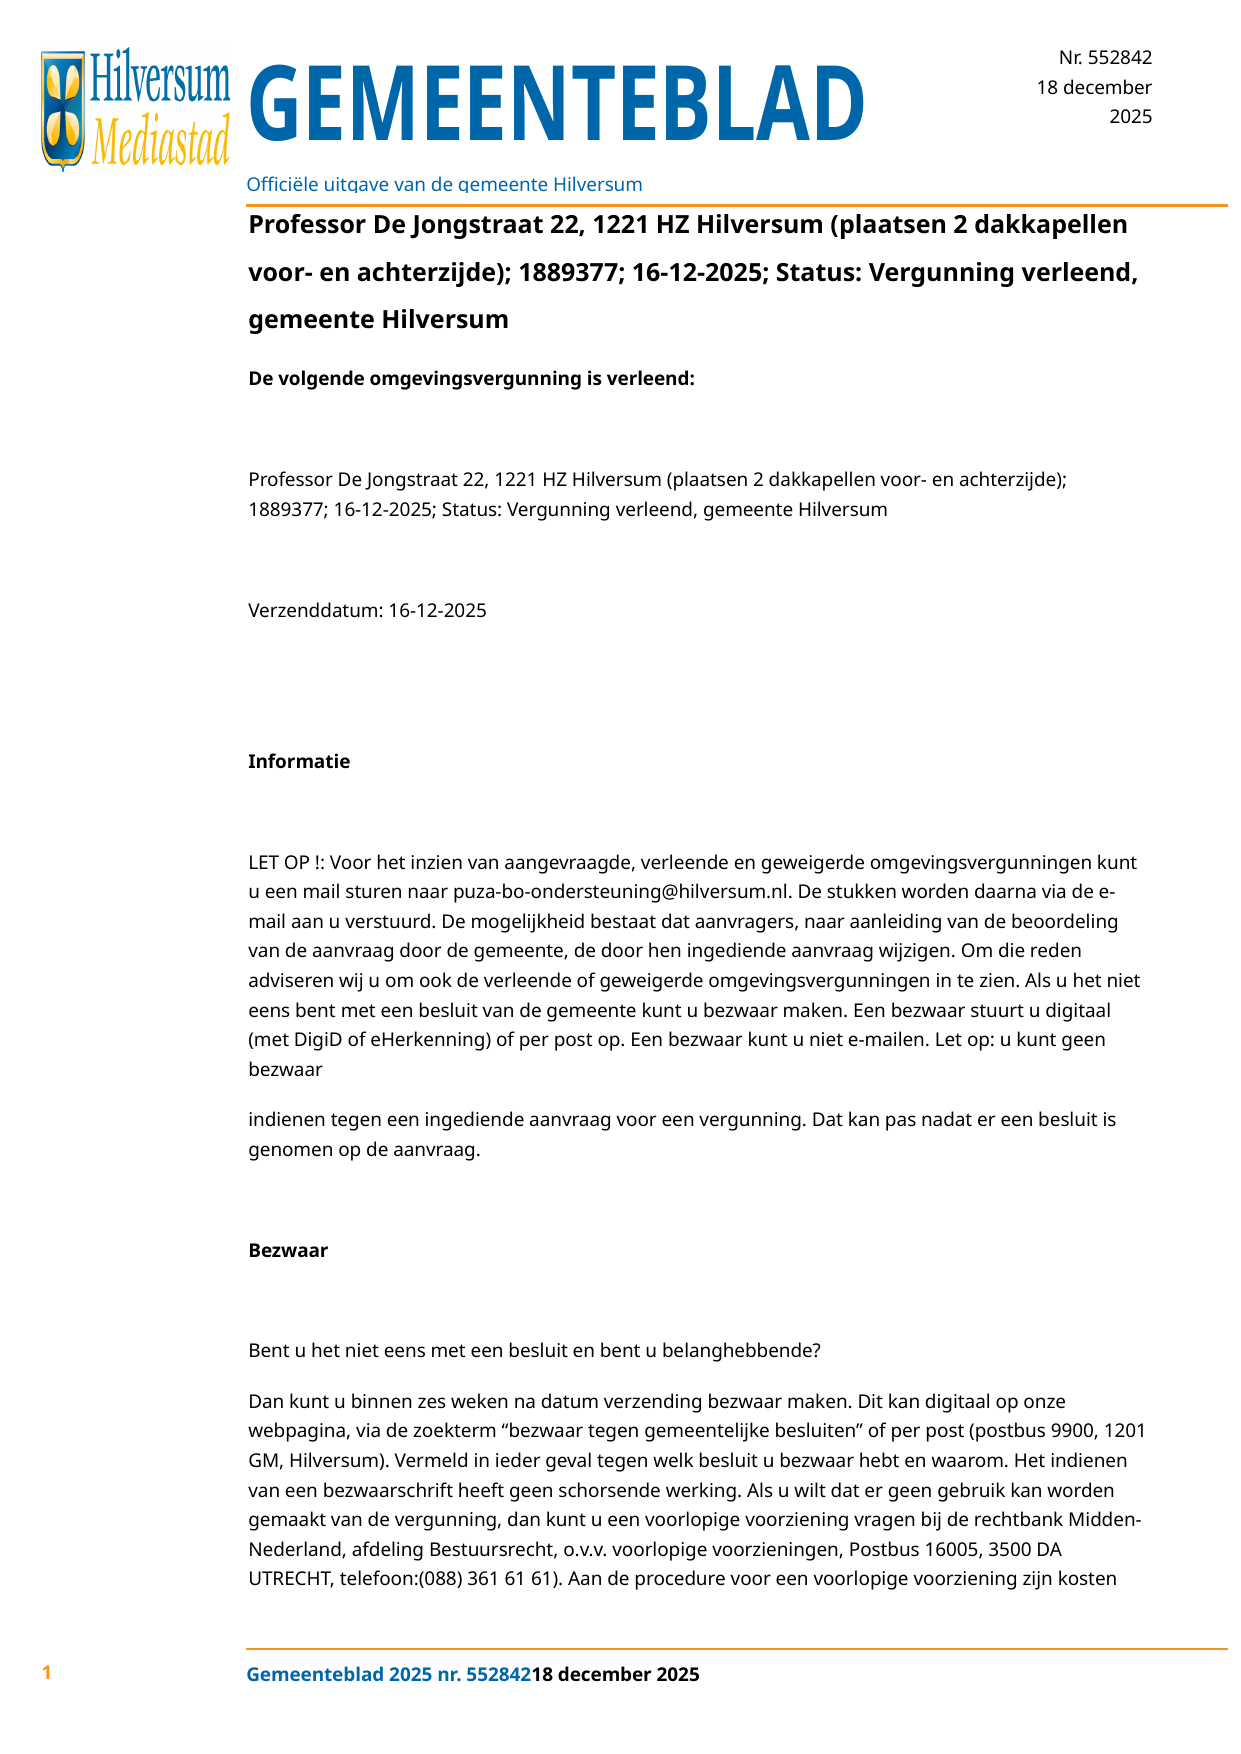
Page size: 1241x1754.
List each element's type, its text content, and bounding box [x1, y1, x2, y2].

text Professor De Jongstraat 22, 1221 HZ Hilversum (plaatsen 2 dakkapellen voor- en achterzijde); 1889377; 16-12-2025; Status: Vergunning verleend, gemeente Hilversum [248, 207, 1152, 336]
text Verzenddatum: 16-12-2025 [248, 597, 1152, 622]
text De volgende omgevingsvergunning is verleend: [248, 366, 1152, 391]
text Bent u het niet eens met een besluit en bent u belanghebbende? [248, 1338, 1152, 1363]
text Informatie [248, 748, 1152, 774]
text LET OP !: Voor het inzien van aangevraagde, verleende en geweigerde omgevingsvergunningen kunt u een mail sturen naar puza-bo-ondersteuning@hilversum.nl. De stukken worden daarna via de e-mail aan u verstuurd. De mogelijkheid bestaat dat aanvragers, naar aanleiding van de beoordeling van de aanvraag door de gemeente, de door hen ingediende aanvraag wijzigen. Om die reden adviseren wij u om ook de verleende of geweigerde omgevingsvergunningen in te zien. Als u het niet eens bent met een besluit van de gemeente kunt u bezwaar maken. Een bezwaar stuurt u digitaal (met DigiD of eHerkenning) of per post op. Een bezwaar kunt u niet e-mailen. Let op: u kunt geen bezwaar [248, 849, 1152, 1082]
text Dan kunt u binnen zes weken na datum verzending bezwaar maken. Dit kan digitaal op onze webpagina, via de zoekterm “bezwaar tegen gemeentelijke besluiten” of per post (postbus 9900, 1201 GM, Hilversum). Vermeld in ieder geval tegen welk besluit u bezwaar hebt en waarom. Het indienen van een bezwaarschrift heeft geen schorsende werking. Als u wilt dat er geen gebruik kan worden gemaakt van de vergunning, dan kunt u een voorlopige voorziening vragen bij de rechtbank Midden-Nederland, afdeling Bestuursrecht, o.v.v. voorlopige voorzieningen, Postbus 16005, 3500 DA UTRECHT, telefoon:(088) 361 61 61). Aan de procedure voor een voorlopige voorziening zijn kosten [248, 1388, 1152, 1591]
picture [41, 47, 231, 172]
text indienen tegen een ingediende aanvraag voor een vergunning. Dat kan pas nadat er een besluit is genomen op de aanvraag. [248, 1106, 1152, 1162]
text Professor De Jongstraat 22, 1221 HZ Hilversum (plaatsen 2 dakkapellen voor- en achterzijde); 1889377; 16-12-2025; Status: Vergunning verleend, gemeente Hilversum [248, 466, 1152, 522]
text Bezwaar [248, 1237, 1152, 1262]
